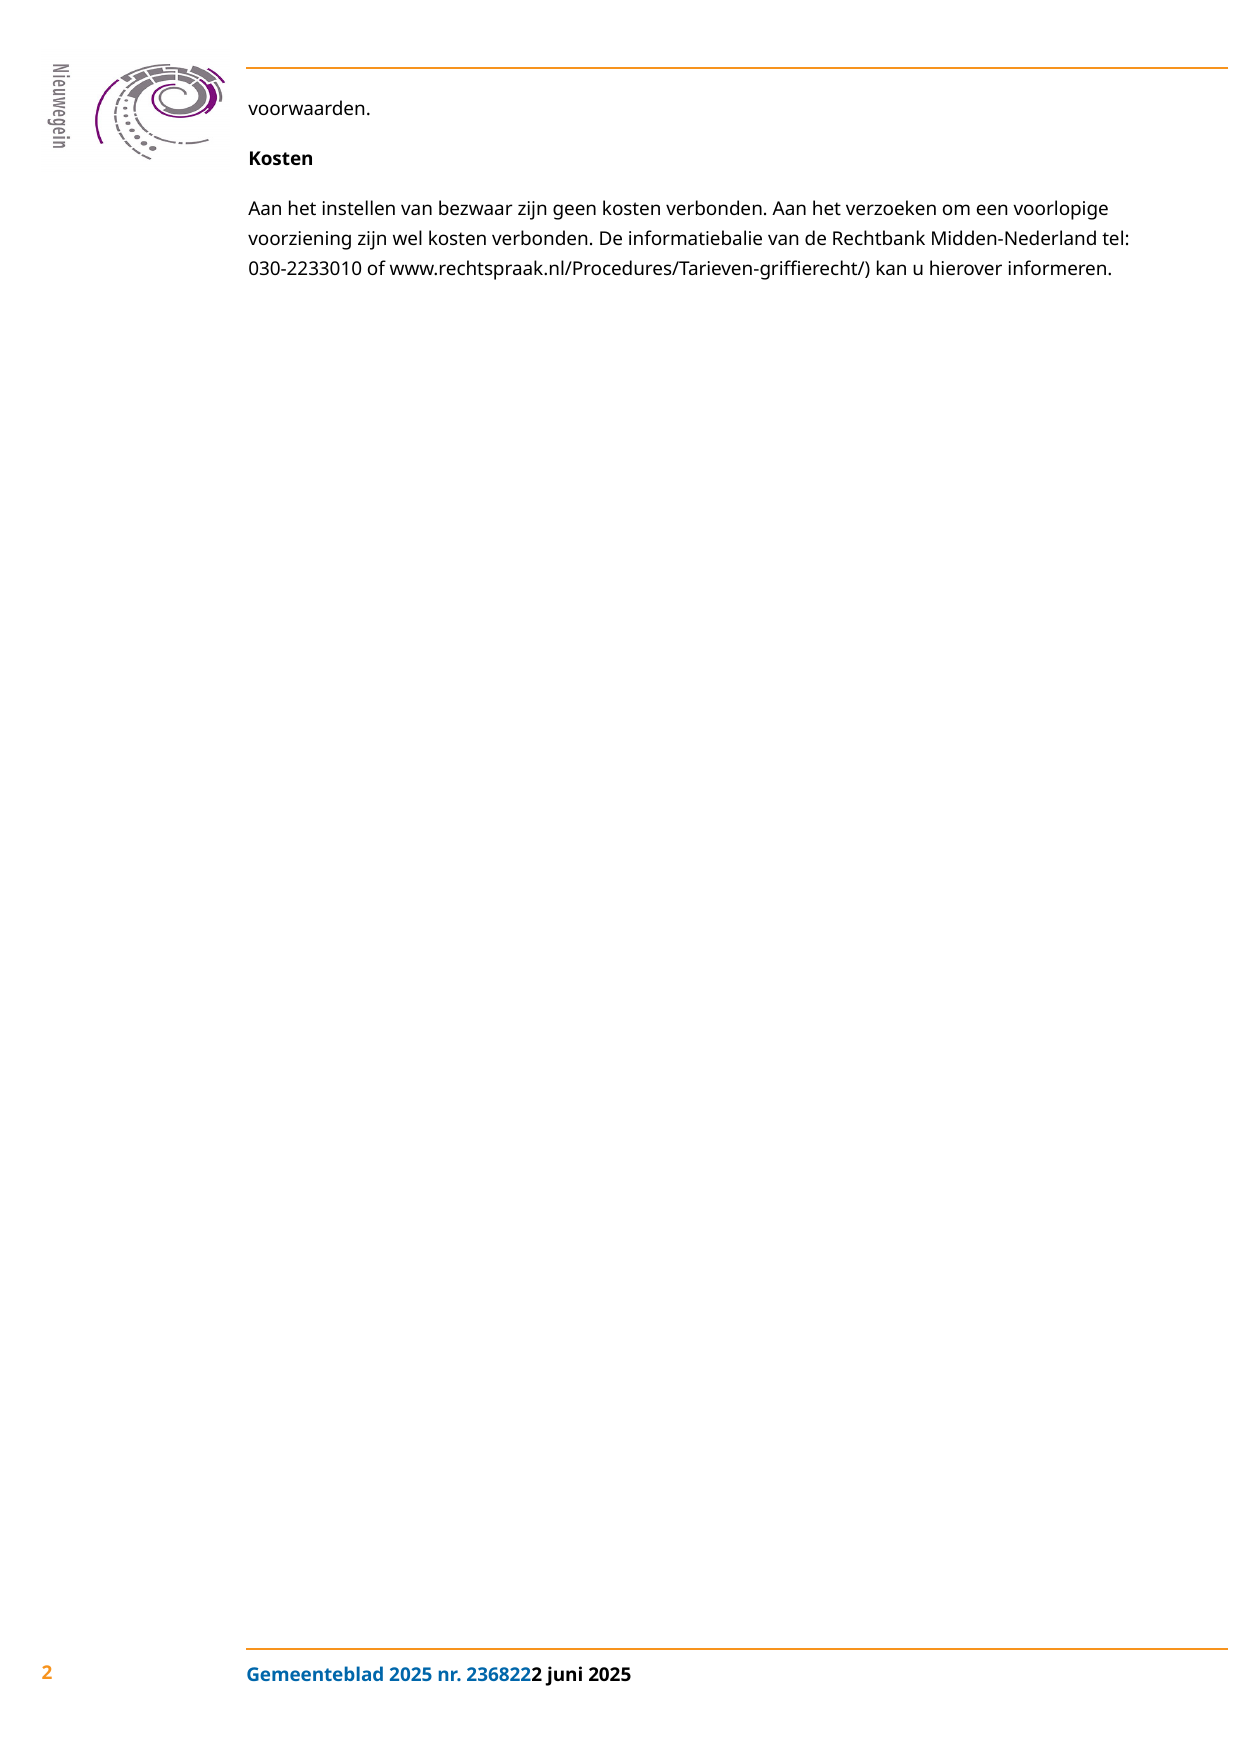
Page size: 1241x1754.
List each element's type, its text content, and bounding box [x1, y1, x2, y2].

text voorwaarden. [248, 95, 1152, 121]
text Kosten [248, 145, 1152, 171]
picture [41, 47, 231, 172]
text Aan het instellen van bezwaar zijn geen kosten verbonden. Aan het verzoeken om een voorlopige voorziening zijn wel kosten verbonden. De informatiebalie van de Rechtbank Midden-Nederland tel: 030-2233010 of www.rechtspraak.nl/Procedures/Tarieven-griffierecht/) kan u hierover informeren. [248, 196, 1152, 281]
